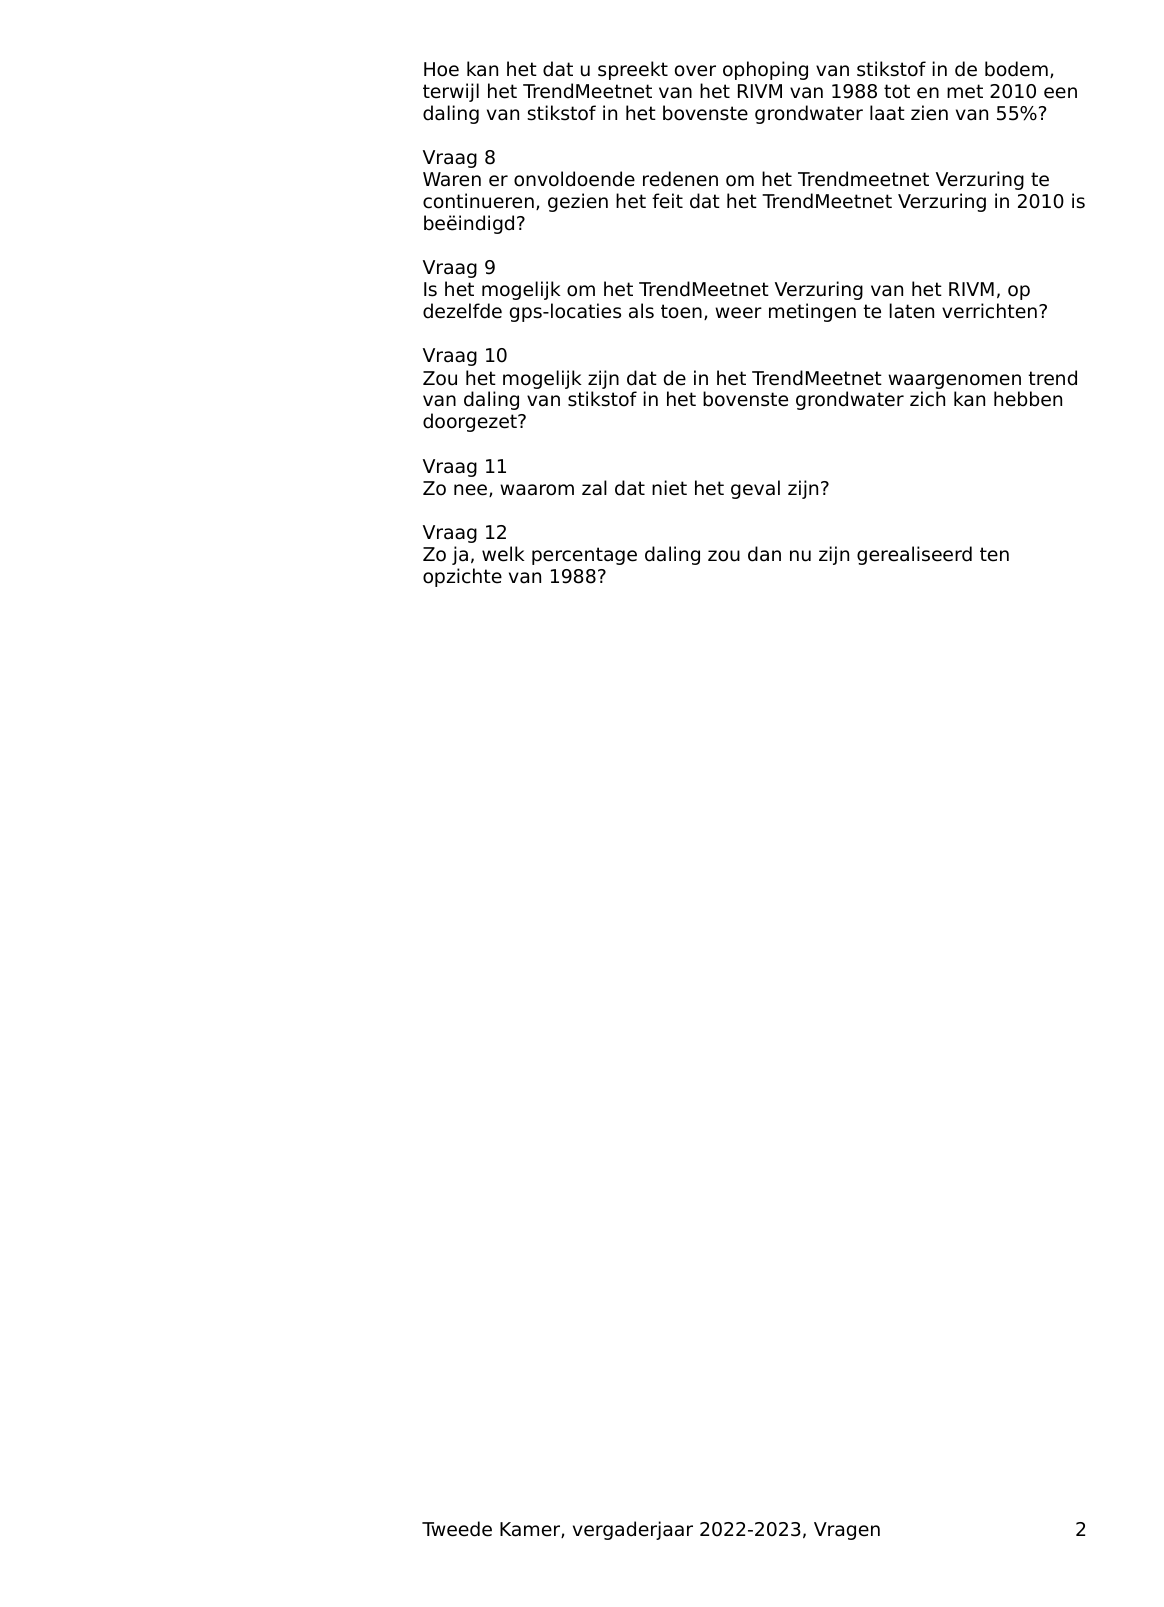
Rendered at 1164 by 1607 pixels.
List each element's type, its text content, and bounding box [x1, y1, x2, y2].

text Zo nee, waarom zal dat niet het geval zijn? [422, 477, 1087, 499]
text Vraag 8 [422, 147, 1087, 169]
text Vraag 9 [422, 257, 1087, 279]
text Vraag 12 [422, 522, 1087, 544]
text Zou het mogelijk zijn dat de in het TrendMeetnet waargenomen trend van daling van stikstof in het bovenste grondwater zich kan hebben doorgezet? [422, 367, 1087, 433]
text Vraag 10 [422, 345, 1087, 367]
text Vraag 11 [422, 456, 1087, 477]
text Waren er onvoldoende redenen om het Trendmeetnet Verzuring te continueren, gezien het feit dat het TrendMeetnet Verzuring in 2010 is beëindigd? [422, 169, 1087, 235]
text Zo ja, welk percentage daling zou dan nu zijn gerealiseerd ten opzichte van 1988? [422, 544, 1087, 588]
text Is het mogelijk om het TrendMeetnet Verzuring van het RIVM, op dezelfde gps-locaties als toen, weer metingen te laten verrichten? [422, 279, 1087, 323]
text Hoe kan het dat u spreekt over ophoping van stikstof in de bodem, terwijl het TrendMeetnet van het RIVM van 1988 tot en met 2010 een daling van stikstof in het bovenste grondwater laat zien van 55%? [422, 59, 1087, 125]
